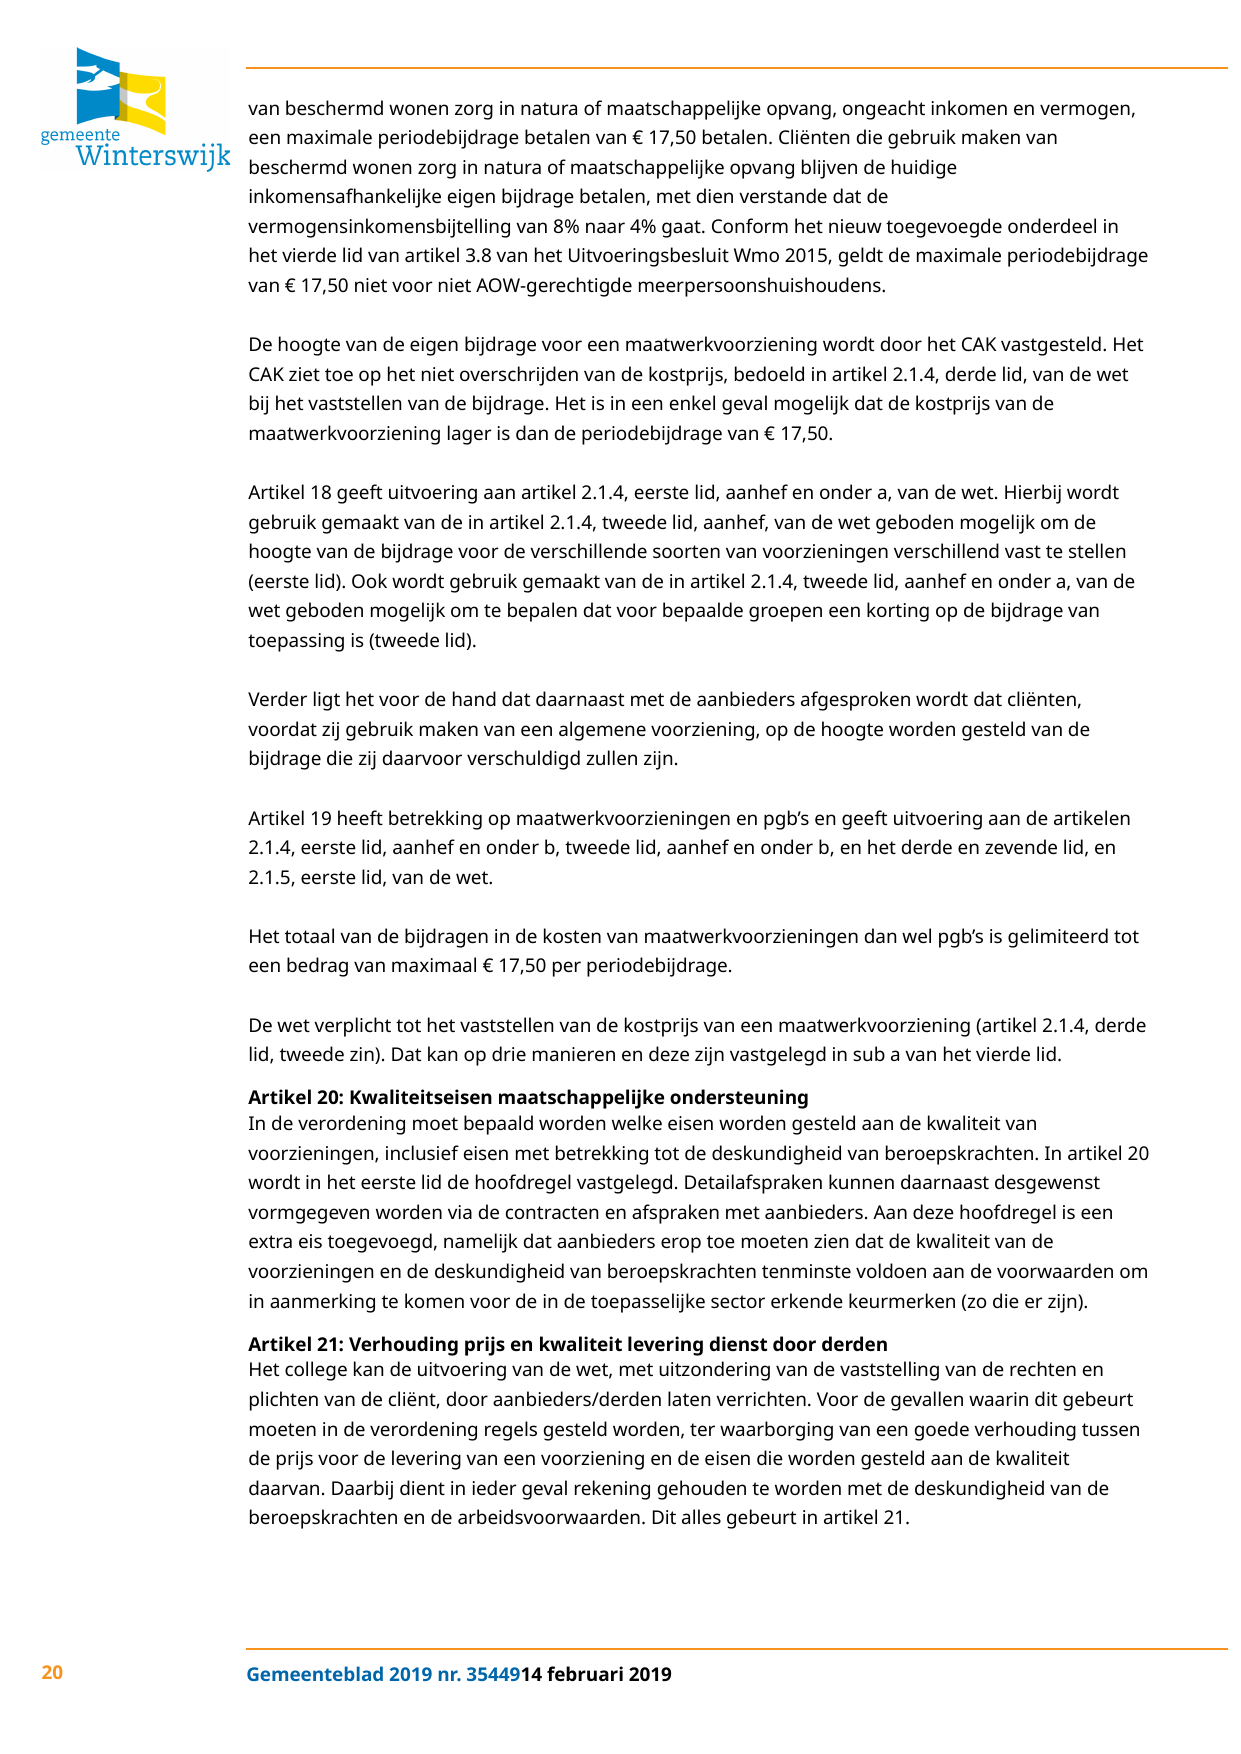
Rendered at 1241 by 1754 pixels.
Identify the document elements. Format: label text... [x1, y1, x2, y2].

text In de verordening moet bepaald worden welke eisen worden gesteld aan de kwaliteit van voorzieningen, inclusief eisen met betrekking tot de deskundigheid van beroepskrachten. In artikel 20 wordt in het eerste lid de hoofdregel vastgelegd. Detailafspraken kunnen daarnaast desgewenst vormgegeven worden via de contracten en afspraken met aanbieders. Aan deze hoofdregel is een extra eis toegevoegd, namelijk dat aanbieders erop toe moeten zien dat de kwaliteit van de voorzieningen en de deskundigheid van beroepskrachten tenminste voldoen aan de voorwaarden om in aanmerking te komen voor de in de toepasselijke sector erkende keurmerken (zo die er zijn). [248, 1110, 1152, 1313]
text van beschermd wonen zorg in natura of maatschappelijke opvang, ongeacht inkomen en vermogen, een maximale periodebijdrage betalen van € 17,50 betalen. Cliënten die gebruik maken van beschermd wonen zorg in natura of maatschappelijke opvang blijven de huidige inkomensafhankelijke eigen bijdrage betalen, met dien verstande dat de vermogensinkomensbijtelling van 8% naar 4% gaat. Conform het nieuw toegevoegde onderdeel in het vierde lid van artikel 3.8 van het Uitvoeringsbesluit Wmo 2015, geldt de maximale periodebijdrage van € 17,50 niet voor niet AOW-gerechtigde meerpersoonshuishoudens. [248, 95, 1152, 298]
text Artikel 21: Verhouding prijs en kwaliteit levering dienst door derden [248, 1331, 1152, 1357]
text Artikel 20: Kwaliteitseisen maatschappelijke ondersteuning [248, 1084, 1152, 1110]
text Het totaal van de bijdragen in de kosten van maatwerkvoorzieningen dan wel pgb’s is gelimiteerd tot een bedrag van maximaal € 17,50 per periodebijdrage. [248, 923, 1152, 978]
text Het college kan de uitvoering van de wet, met uitzondering van de vaststelling van de rechten en plichten van de cliënt, door aanbieders/derden laten verrichten. Voor de gevallen waarin dit gebeurt moeten in de verordening regels gesteld worden, ter waarborging van een goede verhouding tussen de prijs voor de levering van een voorziening en de eisen die worden gesteld aan de kwaliteit daarvan. Daarbij dient in ieder geval rekening gehouden te worden met de deskundigheid van de beroepskrachten en de arbeidsvoorwaarden. Dit alles gebeurt in artikel 21. [248, 1357, 1152, 1530]
text Verder ligt het voor de hand dat daarnaast met de aanbieders afgesproken wordt dat cliënten, voordat zij gebruik maken van een algemene voorziening, op de hoogte worden gesteld van de bijdrage die zij daarvoor verschuldigd zullen zijn. [248, 686, 1152, 771]
text Artikel 18 geeft uitvoering aan artikel 2.1.4, eerste lid, aanhef en onder a, van de wet. Hierbij wordt gebruik gemaakt van de in artikel 2.1.4, tweede lid, aanhef, van de wet geboden mogelijk om de hoogte van de bijdrage voor de verschillende soorten van voorzieningen verschillend vast te stellen (eerste lid). Ook wordt gebruik gemaakt van de in artikel 2.1.4, tweede lid, aanhef en onder a, van de wet geboden mogelijk om te bepalen dat voor bepaalde groepen een korting op de bijdrage van toepassing is (tweede lid). [248, 479, 1152, 653]
picture [225, 153, 231, 162]
text De hoogte van de eigen bijdrage voor een maatwerkvoorziening wordt door het CAK vastgesteld. Het CAK ziet toe op het niet overschrijden van de kostprijs, bedoeld in artikel 2.1.4, derde lid, van de wet bij het vaststellen van de bijdrage. Het is in een enkel geval mogelijk dat de kostprijs van de maatwerkvoorziening lager is dan de periodebijdrage van € 17,50. [248, 331, 1152, 446]
picture [41, 47, 231, 172]
text De wet verplicht tot het vaststellen van de kostprijs van een maatwerkvoorziening (artikel 2.1.4, derde lid, tweede zin). Dat kan op drie manieren en deze zijn vastgelegd in sub a van het vierde lid. [248, 1012, 1152, 1067]
text Artikel 19 heeft betrekking op maatwerkvoorzieningen en pgb’s en geeft uitvoering aan de artikelen 2.1.4, eerste lid, aanhef en onder b, tweede lid, aanhef en onder b, en het derde en zevende lid, en 2.1.5, eerste lid, van de wet. [248, 805, 1152, 890]
